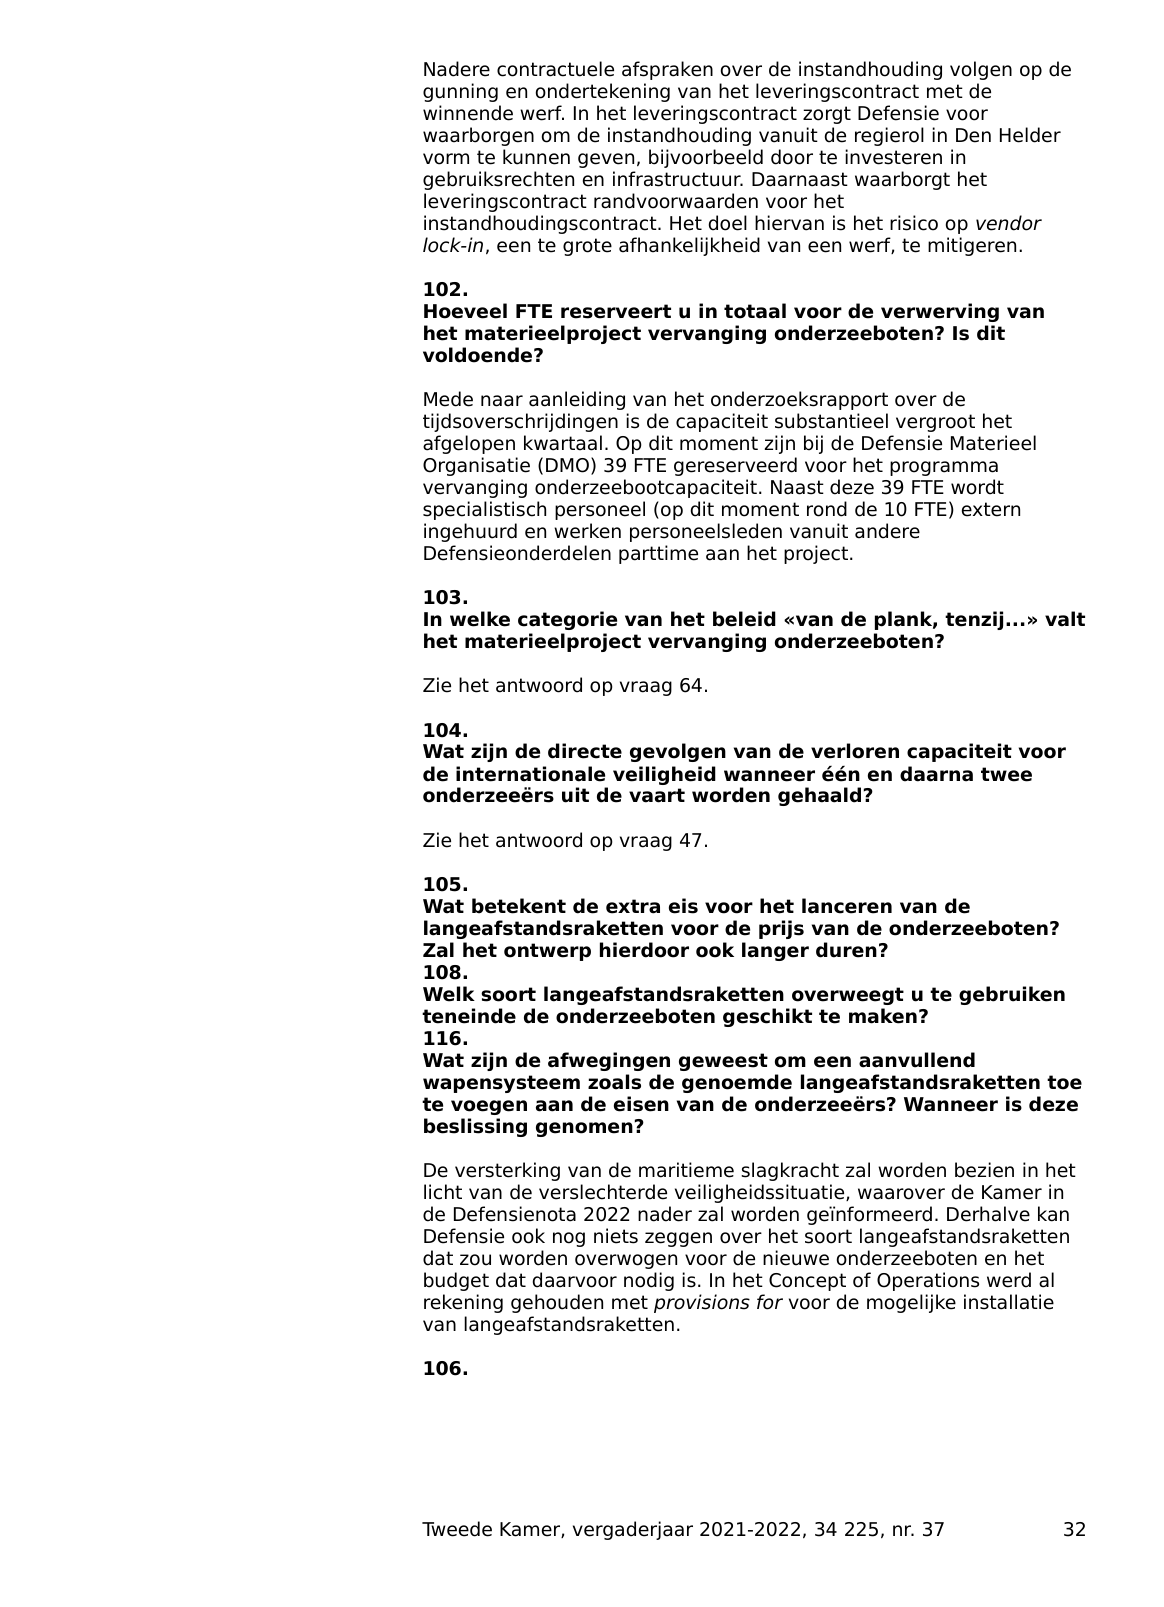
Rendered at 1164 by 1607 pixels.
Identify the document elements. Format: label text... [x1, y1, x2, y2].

text Zie het antwoord op vraag 47. [422, 829, 1087, 852]
text Zie het antwoord op vraag 64. [422, 675, 1087, 697]
text Welk soort langeafstandsraketten overweegt u te gebruiken teneinde de onderzeeboten geschikt te maken? [422, 984, 1087, 1028]
text 102. [422, 279, 1087, 301]
text Mede naar aanleiding van het onderzoeksrapport over de tijdsoverschrijdingen is de capaciteit substantieel vergroot het afgelopen kwartaal. Op dit moment zijn bij de Defensie Materieel Organisatie (DMO) 39 FTE gereserveerd voor het programma vervanging onderzeebootcapaciteit. Naast deze 39 FTE wordt specialistisch personeel (op dit moment rond de 10 FTE) extern ingehuurd en werken personeelsleden vanuit andere Defensieonderdelen parttime aan het project. [422, 389, 1087, 565]
text 103. [422, 587, 1087, 609]
text 105. [422, 874, 1087, 896]
text 106. [422, 1358, 1087, 1380]
text Nadere contractuele afspraken over de instandhouding volgen op de gunning en ondertekening van het leveringscontract met de winnende werf. In het leveringscontract zorgt Defensie voor waarborgen om de instandhouding vanuit de regierol in Den Helder vorm te kunnen geven, bijvoorbeeld door te investeren in gebruiksrechten en infrastructuur. Daarnaast waarborgt het leveringscontract randvoorwaarden voor het instandhoudingscontract. Het doel hiervan is het risico op vendor lock-in, een te grote afhankelijkheid van een werf, te mitigeren. [422, 59, 1087, 257]
text 116. [422, 1028, 1087, 1049]
text 108. [422, 962, 1087, 984]
text Wat zijn de afwegingen geweest om een aanvullend wapensysteem zoals de genoemde langeafstandsraketten toe te voegen aan de eisen van de onderzeeërs? Wanneer is deze beslissing genomen? [422, 1049, 1087, 1137]
text Wat betekent de extra eis voor het lanceren van de langeafstandsraketten voor de prijs van de onderzeeboten? Zal het ontwerp hierdoor ook langer duren? [422, 896, 1087, 962]
text In welke categorie van het beleid «van de plank, tenzij...» valt het materieelproject vervanging onderzeeboten? [422, 609, 1087, 653]
text Wat zijn de directe gevolgen van de verloren capaciteit voor de internationale veiligheid wanneer één en daarna twee onderzeeërs uit de vaart worden gehaald? [422, 741, 1087, 807]
text Hoeveel FTE reserveert u in totaal voor de verwerving van het materieelproject vervanging onderzeeboten? Is dit voldoende? [422, 301, 1087, 367]
text 104. [422, 719, 1087, 741]
text De versterking van de maritieme slagkracht zal worden bezien in het licht van de verslechterde veiligheidssituatie, waarover de Kamer in de Defensienota 2022 nader zal worden geïnformeerd. Derhalve kan Defensie ook nog niets zeggen over het soort langeafstandsraketten dat zou worden overwogen voor de nieuwe onderzeeboten en het budget dat daarvoor nodig is. In het Concept of Operations werd al rekening gehouden met provisions for voor de mogelijke installatie van langeafstandsraketten. [422, 1160, 1087, 1336]
